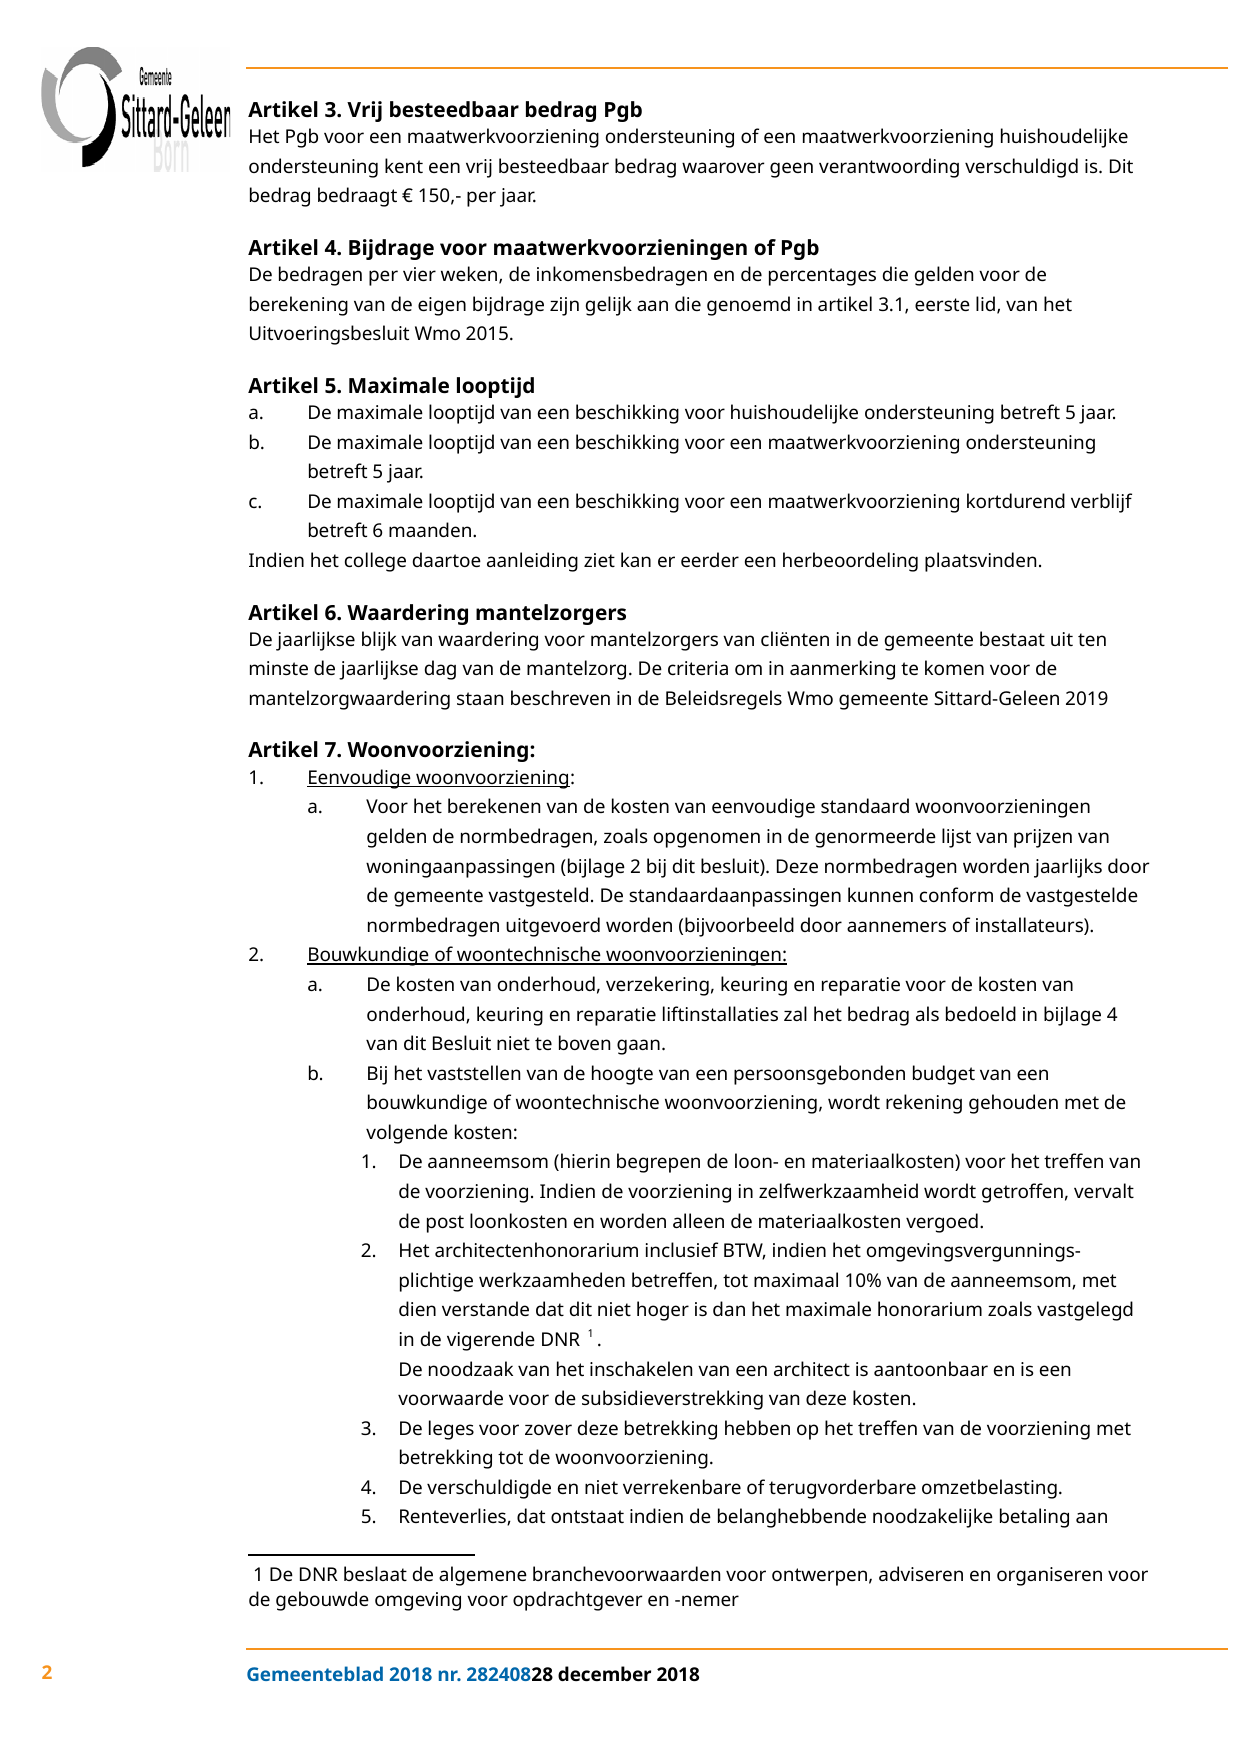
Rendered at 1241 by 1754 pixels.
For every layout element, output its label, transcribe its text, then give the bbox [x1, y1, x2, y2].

text Het Pgb voor een maatwerkvoorziening ondersteuning of een maatwerkvoorziening huishoudelijke ondersteuning kent een vrij besteedbaar bedrag waarover geen verantwoording verschuldigd is. Dit bedrag bedraagt € 150,- per jaar. [248, 123, 1152, 208]
text Artikel 4. Bijdrage voor maatwerkvoorzieningen of Pgb [248, 233, 1152, 261]
list De maximale looptijd van een beschikking voor huishoudelijke ondersteuning betreft 5 jaar. [248, 399, 1152, 425]
text De jaarlijkse blijk van waardering voor mantelzorgers van cliënten in de gemeente bestaat uit ten minste de jaarlijkse dag van de mantelzorg. De criteria om in aanmerking te komen voor de mantelzorgwaardering staan beschreven in de Beleidsregels Wmo gemeente Sittard-Geleen 2019 [248, 626, 1152, 711]
list Het architectenhonorarium inclusief BTW, indien het omgevingsvergunnings-plichtige werkzaamheden betreffen, tot maximaal 10% van de aanneemsom, met dien verstande dat dit niet hoger is dan het maximale honorarium zoals vastgelegd in de vigerende DNR . [361, 1237, 1152, 1352]
list De DNR beslaat de algemene branchevoorwaarden voor ontwerpen, adviseren en organiseren voor de gebouwde omgeving voor opdrachtgever en -nemer [248, 1561, 1152, 1612]
list De verschuldigde en niet verrekenbare of terugvorderbare omzetbelasting. [361, 1474, 1152, 1500]
list Bouwkundige of woontechnische woonvoorzieningen: [248, 942, 1152, 967]
picture [41, 47, 231, 172]
text De bedragen per vier weken, de inkomensbedragen en de percentages die gelden voor de berekening van de eigen bijdrage zijn gelijk aan die genoemd in artikel 3.1, eerste lid, van het Uitvoeringsbesluit Wmo 2015. [248, 261, 1152, 346]
list Bij het vaststellen van de hoogte van een persoonsgebonden budget van een bouwkundige of woontechnische woonvoorziening, wordt rekening gehouden met de volgende kosten: [307, 1060, 1152, 1145]
text Artikel 7. Woonvoorziening: [248, 736, 1152, 764]
list Eenvoudige woonvoorziening: [248, 764, 1152, 790]
list De maximale looptijd van een beschikking voor een maatwerkvoorziening ondersteuning betreft 5 jaar. [248, 429, 1152, 484]
text Artikel 5. Maximale looptijd [248, 371, 1152, 399]
list Voor het berekenen van de kosten van eenvoudige standaard woonvoorzieningen gelden de normbedragen, zoals opgenomen in de genormeerde lijst van prijzen van woningaanpassingen (bijlage 2 bij dit besluit). Deze normbedragen worden jaarlijks door de gemeente vastgesteld. De standaardaanpassingen kunnen conform de vastgestelde normbedragen uitgevoerd worden (bijvoorbeeld door aannemers of installateurs). [307, 794, 1152, 938]
text Artikel 3. Vrij besteedbaar bedrag Pgb [248, 95, 1152, 123]
list De noodzaak van het inschakelen van een architect is aantoonbaar en is een voorwaarde voor de subsidieverstrekking van deze kosten. [361, 1356, 1152, 1411]
text Indien het college daartoe aanleiding ziet kan er eerder een herbeoordeling plaatsvinden. [248, 547, 1152, 573]
list De leges voor zover deze betrekking hebben op het treffen van de voorziening met betrekking tot de woonvoorziening. [361, 1415, 1152, 1470]
text Artikel 6. Waardering mantelzorgers [248, 598, 1152, 626]
list De maximale looptijd van een beschikking voor een maatwerkvoorziening kortdurend verblijf betreft 6 maanden. [248, 488, 1152, 543]
list De kosten van onderhoud, verzekering, keuring en reparatie voor de kosten van onderhoud, keuring en reparatie liftinstallaties zal het bedrag als bedoeld in bijlage 4 van dit Besluit niet te boven gaan. [307, 971, 1152, 1056]
list Renteverlies, dat ontstaat indien de belanghebbende noodzakelijke betaling aan [361, 1504, 1152, 1529]
list De aanneemsom (hierin begrepen de loon- en materiaalkosten) voor het treffen van de voorziening. Indien de voorziening in zelfwerkzaamheid wordt getroffen, vervalt de post loonkosten en worden alleen de materiaalkosten vergoed. [361, 1149, 1152, 1233]
